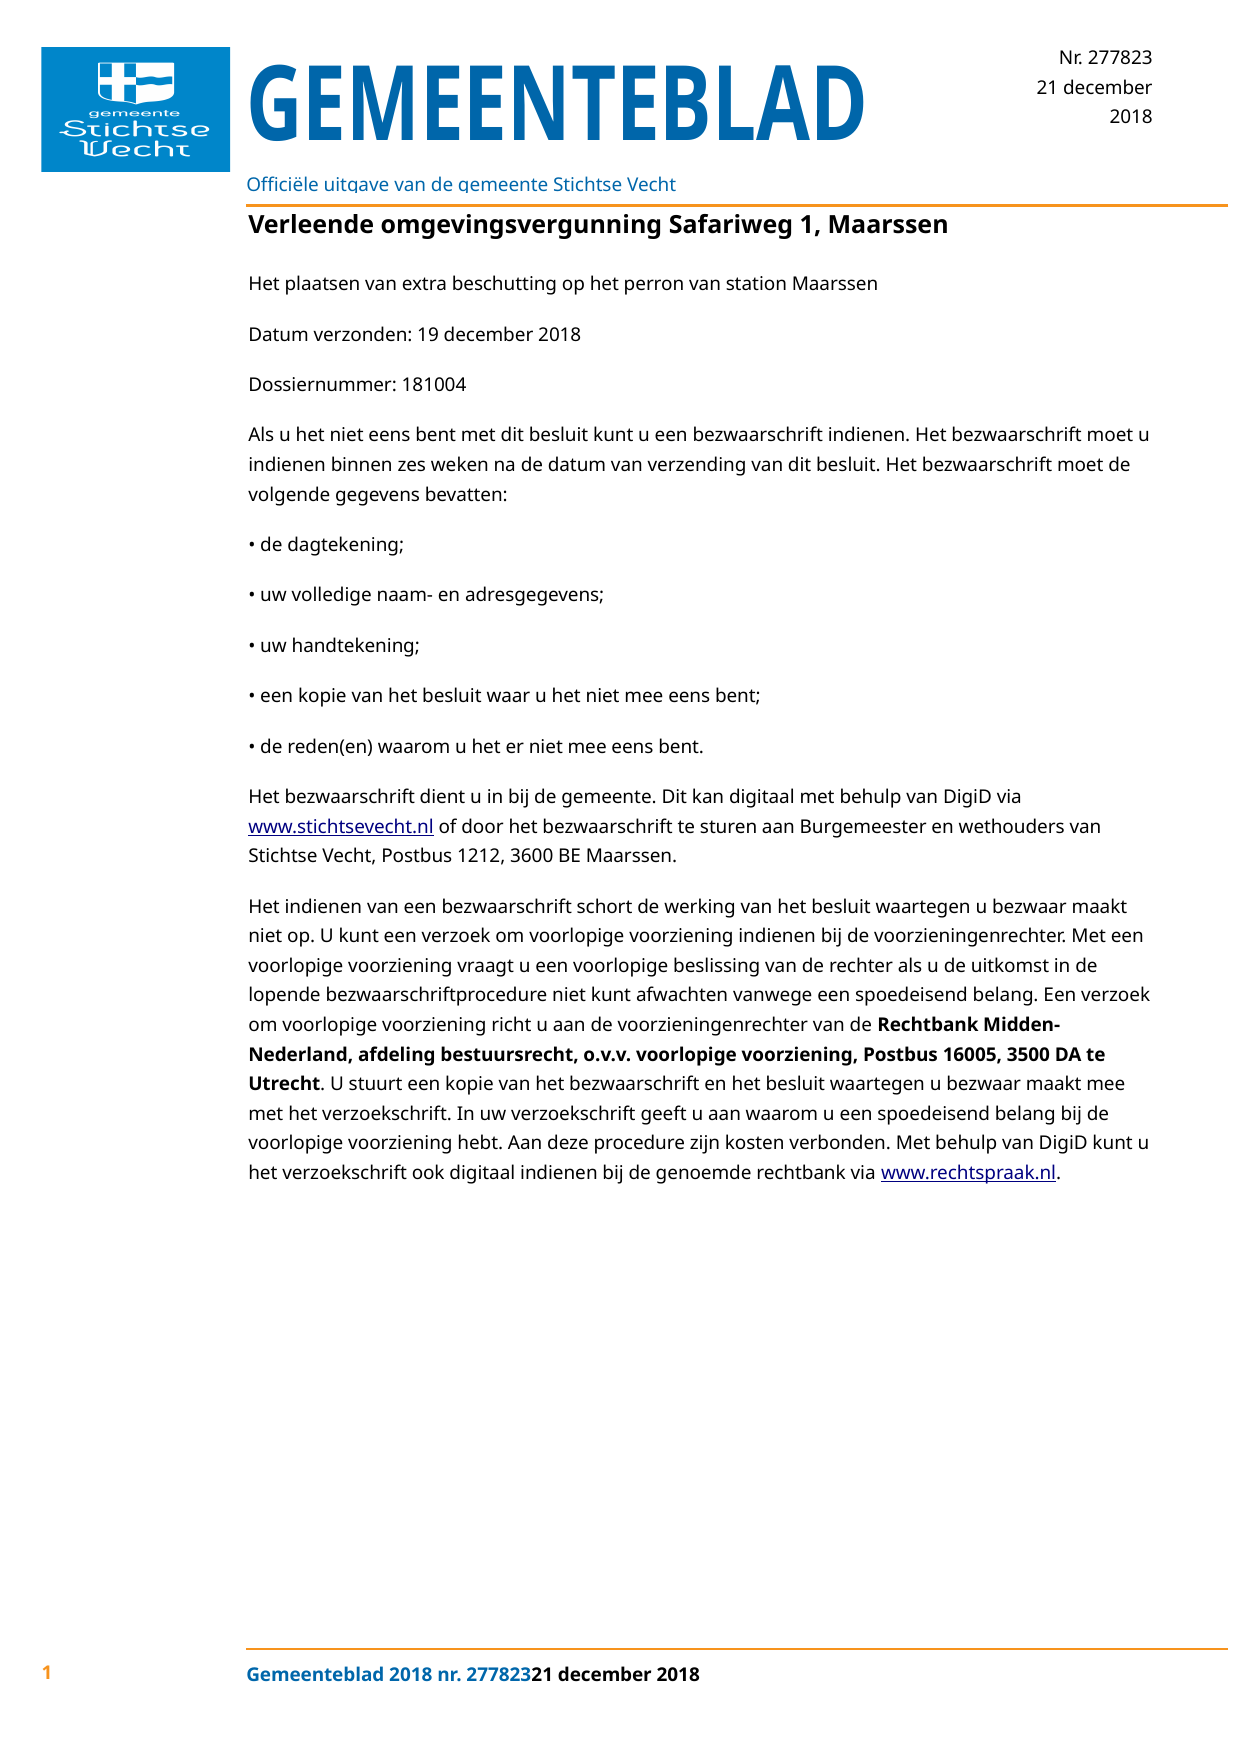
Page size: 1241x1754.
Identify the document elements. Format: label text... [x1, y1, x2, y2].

text Als u het niet eens bent met dit besluit kunt u een bezwaarschrift indienen. Het bezwaarschrift moet u indienen binnen zes weken na de datum van verzending van dit besluit. Het bezwaarschrift moet de volgende gegevens bevatten: [248, 422, 1152, 506]
picture [99, 63, 135, 101]
text • de reden(en) waarom u het er niet mee eens bent. [248, 733, 1152, 758]
text Het indienen van een bezwaarschrift schort de werking van het besluit waartegen u bezwaar maakt niet op. U kunt een verzoek om voorlopige voorziening indienen bij de voorzieningenrechter. Met een voorlopige voorziening vraagt u een voorlopige beslissing van de rechter als u de uitkomst in de lopende bezwaarschriftprocedure niet kunt afwachten vanwege een spoedeisend belang. Een verzoek om voorlopige voorziening richt u aan de voorzieningenrechter van de Rechtbank Midden-Nederland, afdeling bestuursrecht, o.v.v. voorlopige voorziening, Postbus 16005, 3500 DA te Utrecht. U stuurt een kopie van het bezwaarschrift en het besluit waartegen u bezwaar maakt mee met het verzoekschrift. In uw verzoekschrift geeft u aan waarom u een spoedeisend belang bij de voorlopige voorziening hebt. Aan deze procedure zijn kosten verbonden. Met behulp van DigiD kunt u het verzoekschrift ook digitaal indienen bij de genoemde rechtbank via www.rechtspraak.nl. [248, 893, 1152, 1185]
text • uw volledige naam- en adresgegevens; [248, 582, 1152, 607]
text Verleende omgevingsvergunning Safariweg 1, Maarssen [248, 207, 1152, 241]
text Het bezwaarschrift dient u in bij de gemeente. Dit kan digitaal met behulp van DigiD via www.stichtsevecht.nl of door het bezwaarschrift te sturen aan Burgemeester en wethouders van Stichtse Vecht, Postbus 1212, 3600 BE Maarssen. [248, 783, 1152, 868]
text Datum verzonden: 19 december 2018 [248, 321, 1152, 346]
text Dossiernummer: 181004 [248, 371, 1152, 397]
text • de dagtekening; [248, 531, 1152, 557]
text • uw handtekening; [248, 632, 1152, 658]
picture [137, 63, 174, 103]
text Het plaatsen van extra beschutting op het perron van station Maarssen [248, 270, 1152, 296]
text • een kopie van het besluit waar u het niet mee eens bent; [248, 682, 1152, 708]
